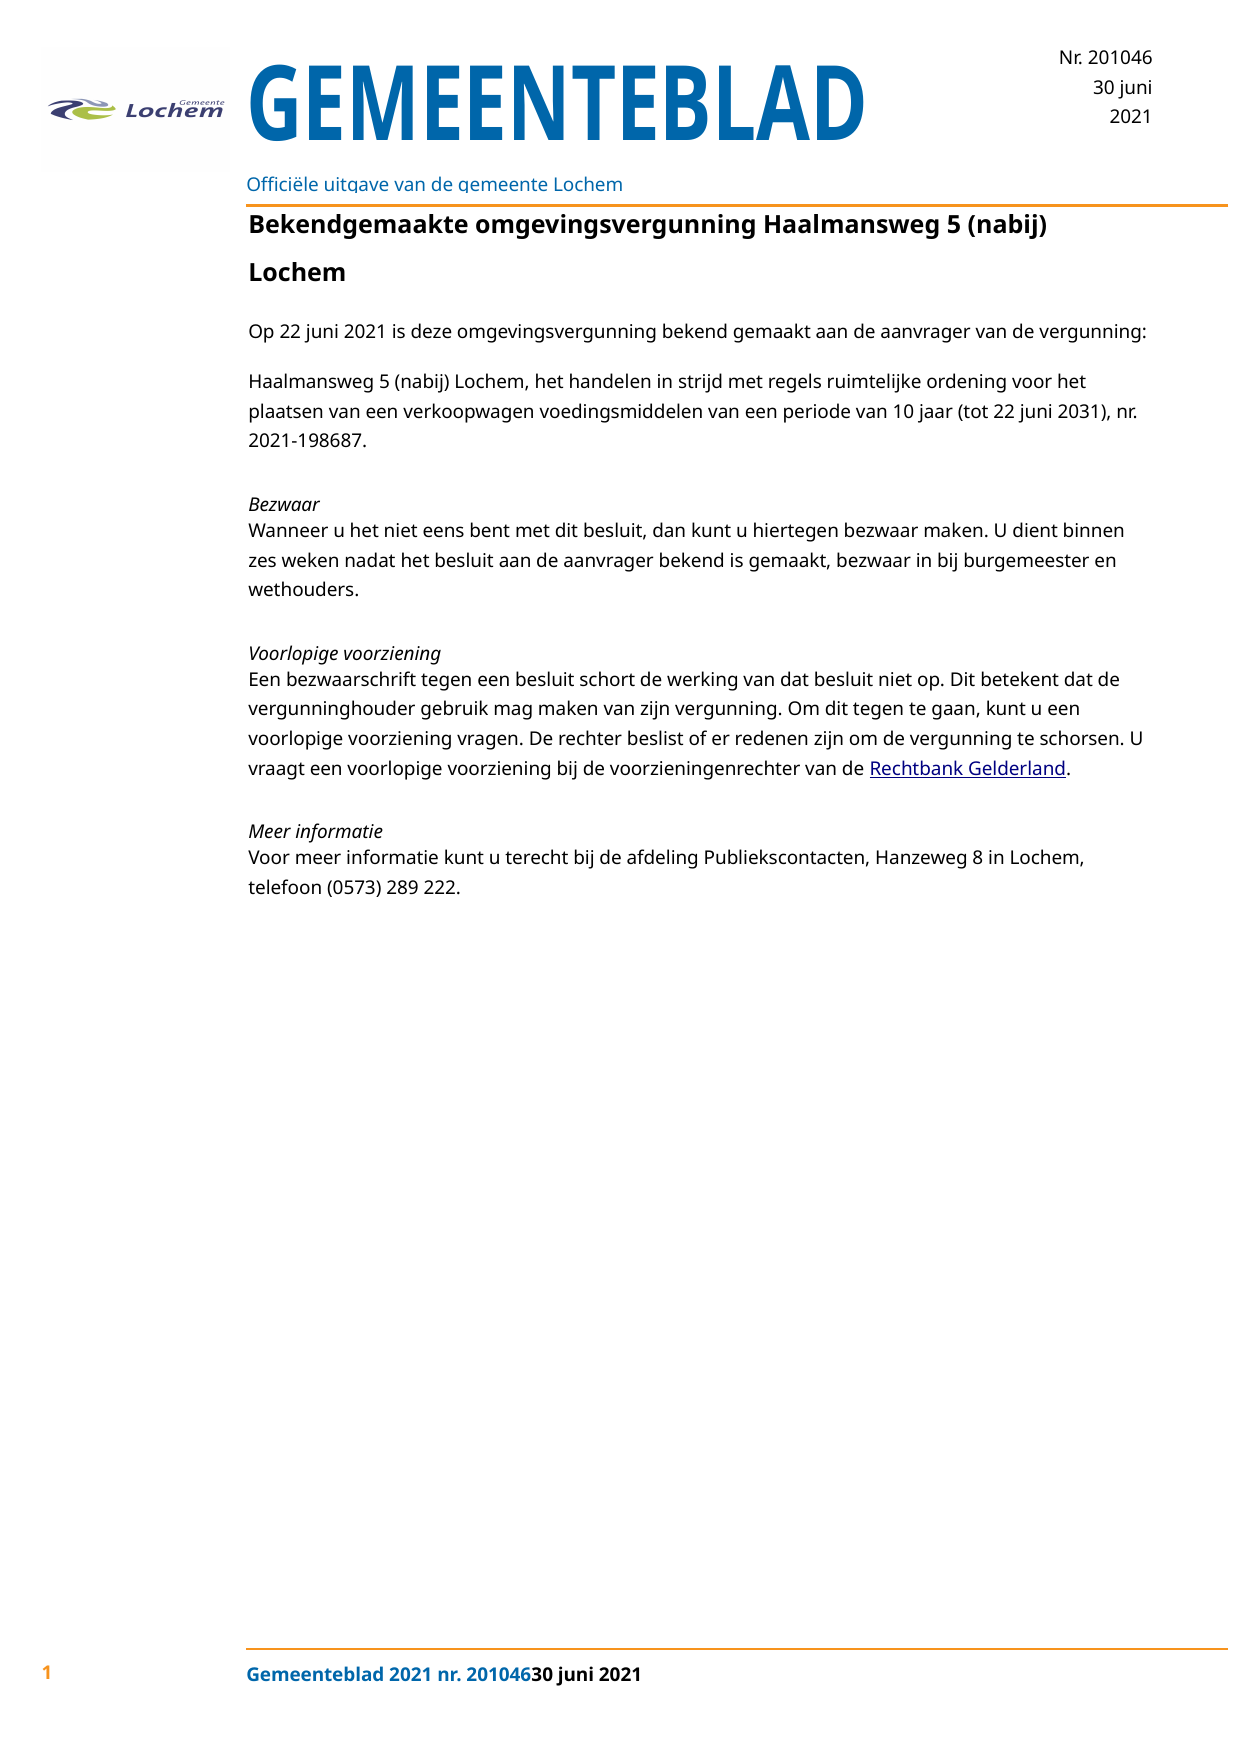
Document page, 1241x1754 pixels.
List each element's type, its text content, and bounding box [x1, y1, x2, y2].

text Bekendgemaakte omgevingsvergunning Haalmansweg 5 (nabij) Lochem [248, 207, 1152, 288]
text Een bezwaarschrift tegen een besluit schort de werking van dat besluit niet op. Dit betekent dat de vergunninghouder gebruik mag maken van zijn vergunning. Om dit tegen te gaan, kunt u een voorlopige voorziening vragen. De rechter beslist of er redenen zijn om de vergunning te schorsen. U vraagt een voorlopige voorziening bij de voorzieningenrechter van de Rechtbank Gelderland. [248, 666, 1152, 781]
text Voor meer informatie kunt u terecht bij de afdeling Publiekscontacten, Hanzeweg 8 in Lochem, telefoon (0573) 289 222. [248, 844, 1152, 900]
text Wanneer u het niet eens bent met dit besluit, dan kunt u hiertegen bezwaar maken. U dient binnen zes weken nadat het besluit aan de aanvrager bekend is gemaakt, bezwaar in bij burgemeester en wethouders. [248, 517, 1152, 602]
picture [41, 47, 231, 172]
text Voorlopige voorziening [248, 640, 1152, 666]
text Meer informatie [248, 819, 1152, 844]
text Bezwaar [248, 491, 1152, 517]
text Op 22 juni 2021 is deze omgevingsvergunning bekend gemaakt aan de aanvrager van de vergunning: [248, 318, 1152, 344]
text Haalmansweg 5 (nabij) Lochem, het handelen in strijd met regels ruimtelijke ordening voor het plaatsen van een verkoopwagen voedingsmiddelen van een periode van 10 jaar (tot 22 juni 2031), nr. 2021-198687. [248, 368, 1152, 453]
